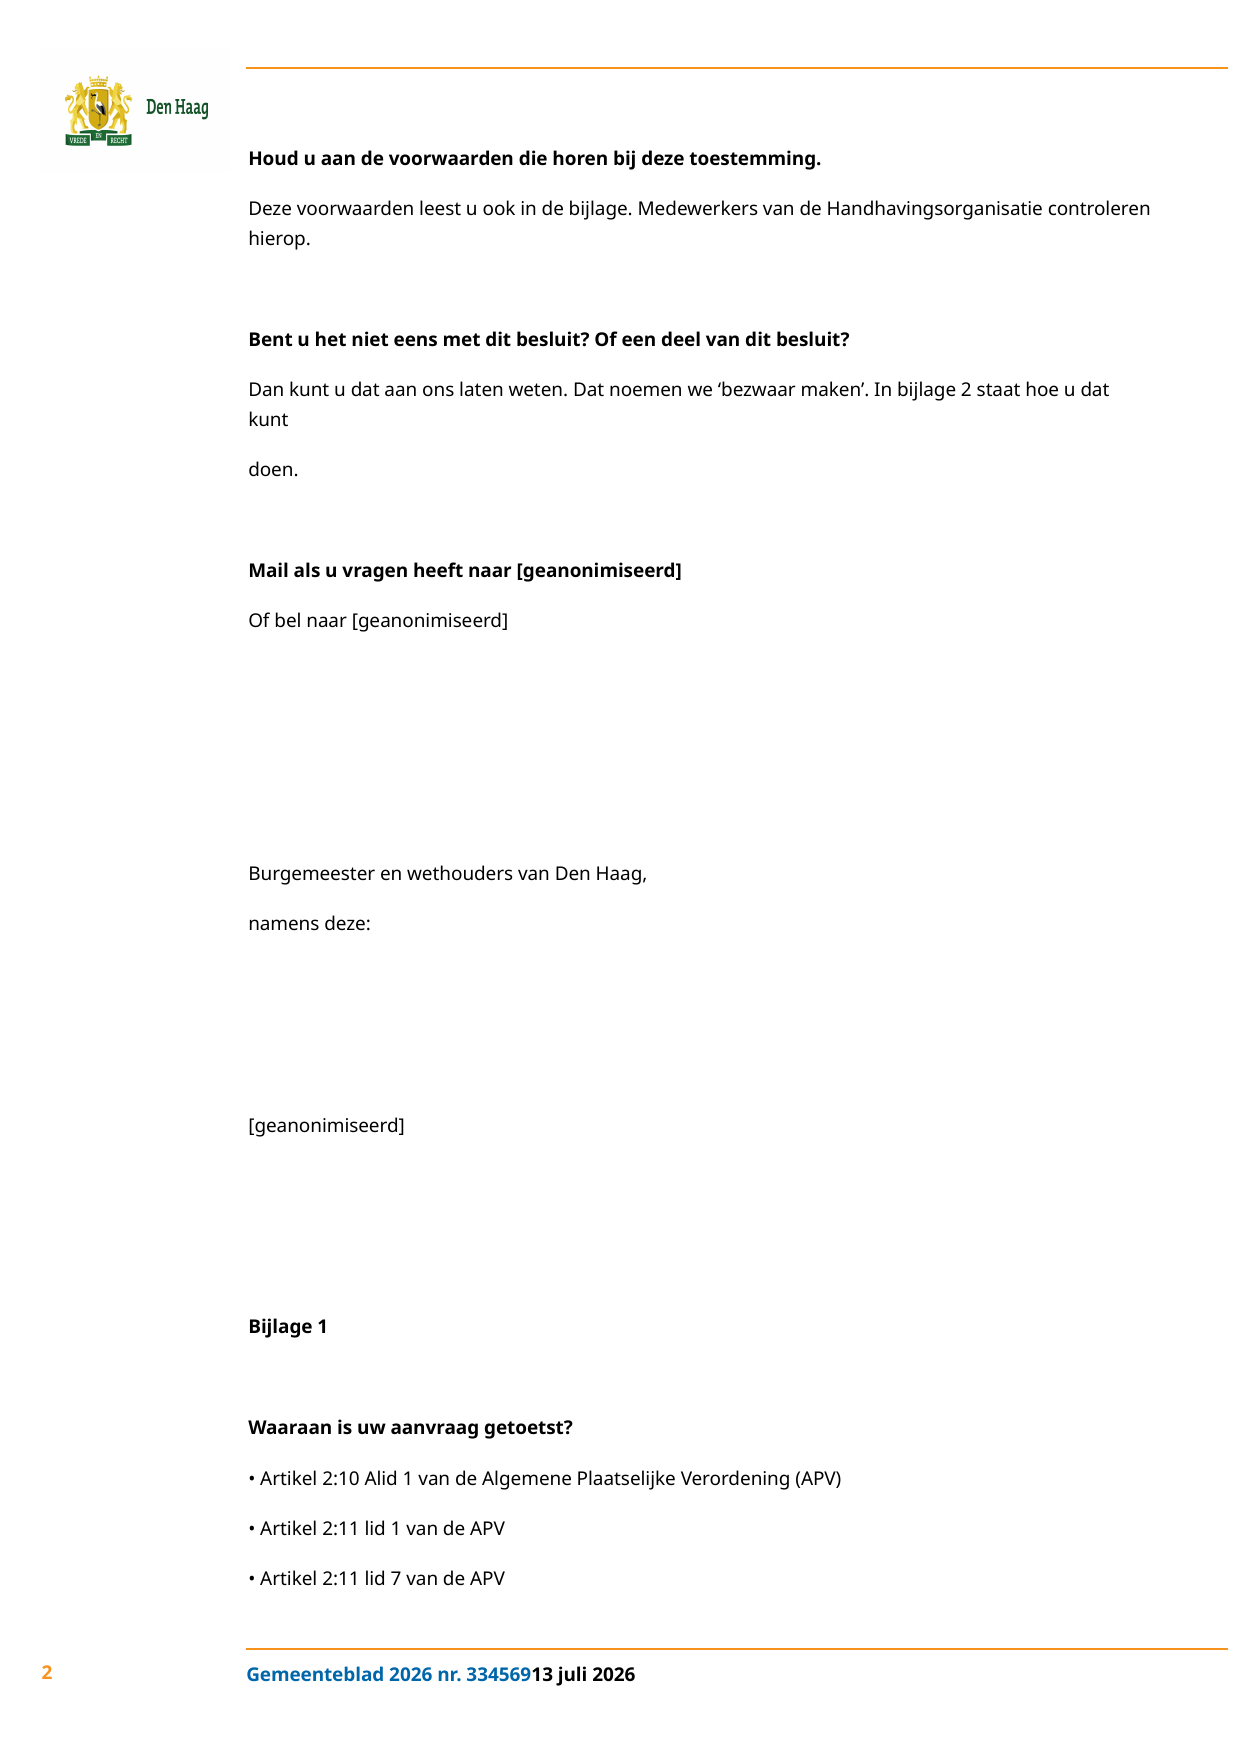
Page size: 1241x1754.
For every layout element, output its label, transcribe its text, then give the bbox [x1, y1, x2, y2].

text Deze voorwaarden leest u ook in de bijlage. Medewerkers van de Handhavingsorganisatie controleren hierop. [248, 196, 1152, 251]
text doen. [248, 456, 1152, 482]
text Bijlage 1 [248, 1313, 1152, 1339]
text Of bel naar [geanonimiseerd] [248, 608, 1152, 633]
text namens deze: [248, 910, 1152, 936]
text Waaraan is uw aanvraag getoetst? [248, 1414, 1152, 1440]
picture [41, 47, 231, 172]
text • Artikel 2:10 Alid 1 van de Algemene Plaatselijke Verordening (APV) [248, 1465, 1152, 1491]
text Mail als u vragen heeft naar [geanonimiseerd] [248, 557, 1152, 583]
text • Artikel 2:11 lid 1 van de APV [248, 1515, 1152, 1541]
text Bent u het niet eens met dit besluit? Of een deel van dit besluit? [248, 326, 1152, 352]
text Burgemeester en wethouders van Den Haag, [248, 860, 1152, 886]
text • Artikel 2:11 lid 7 van de APV [248, 1566, 1152, 1591]
text Houd u aan de voorwaarden die horen bij deze toestemming. [248, 145, 1152, 171]
text [geanonimiseerd] [248, 1112, 1152, 1138]
text Dan kunt u dat aan ons laten weten. Dat noemen we ‘bezwaar maken’. In bijlage 2 staat hoe u dat kunt [248, 376, 1152, 432]
